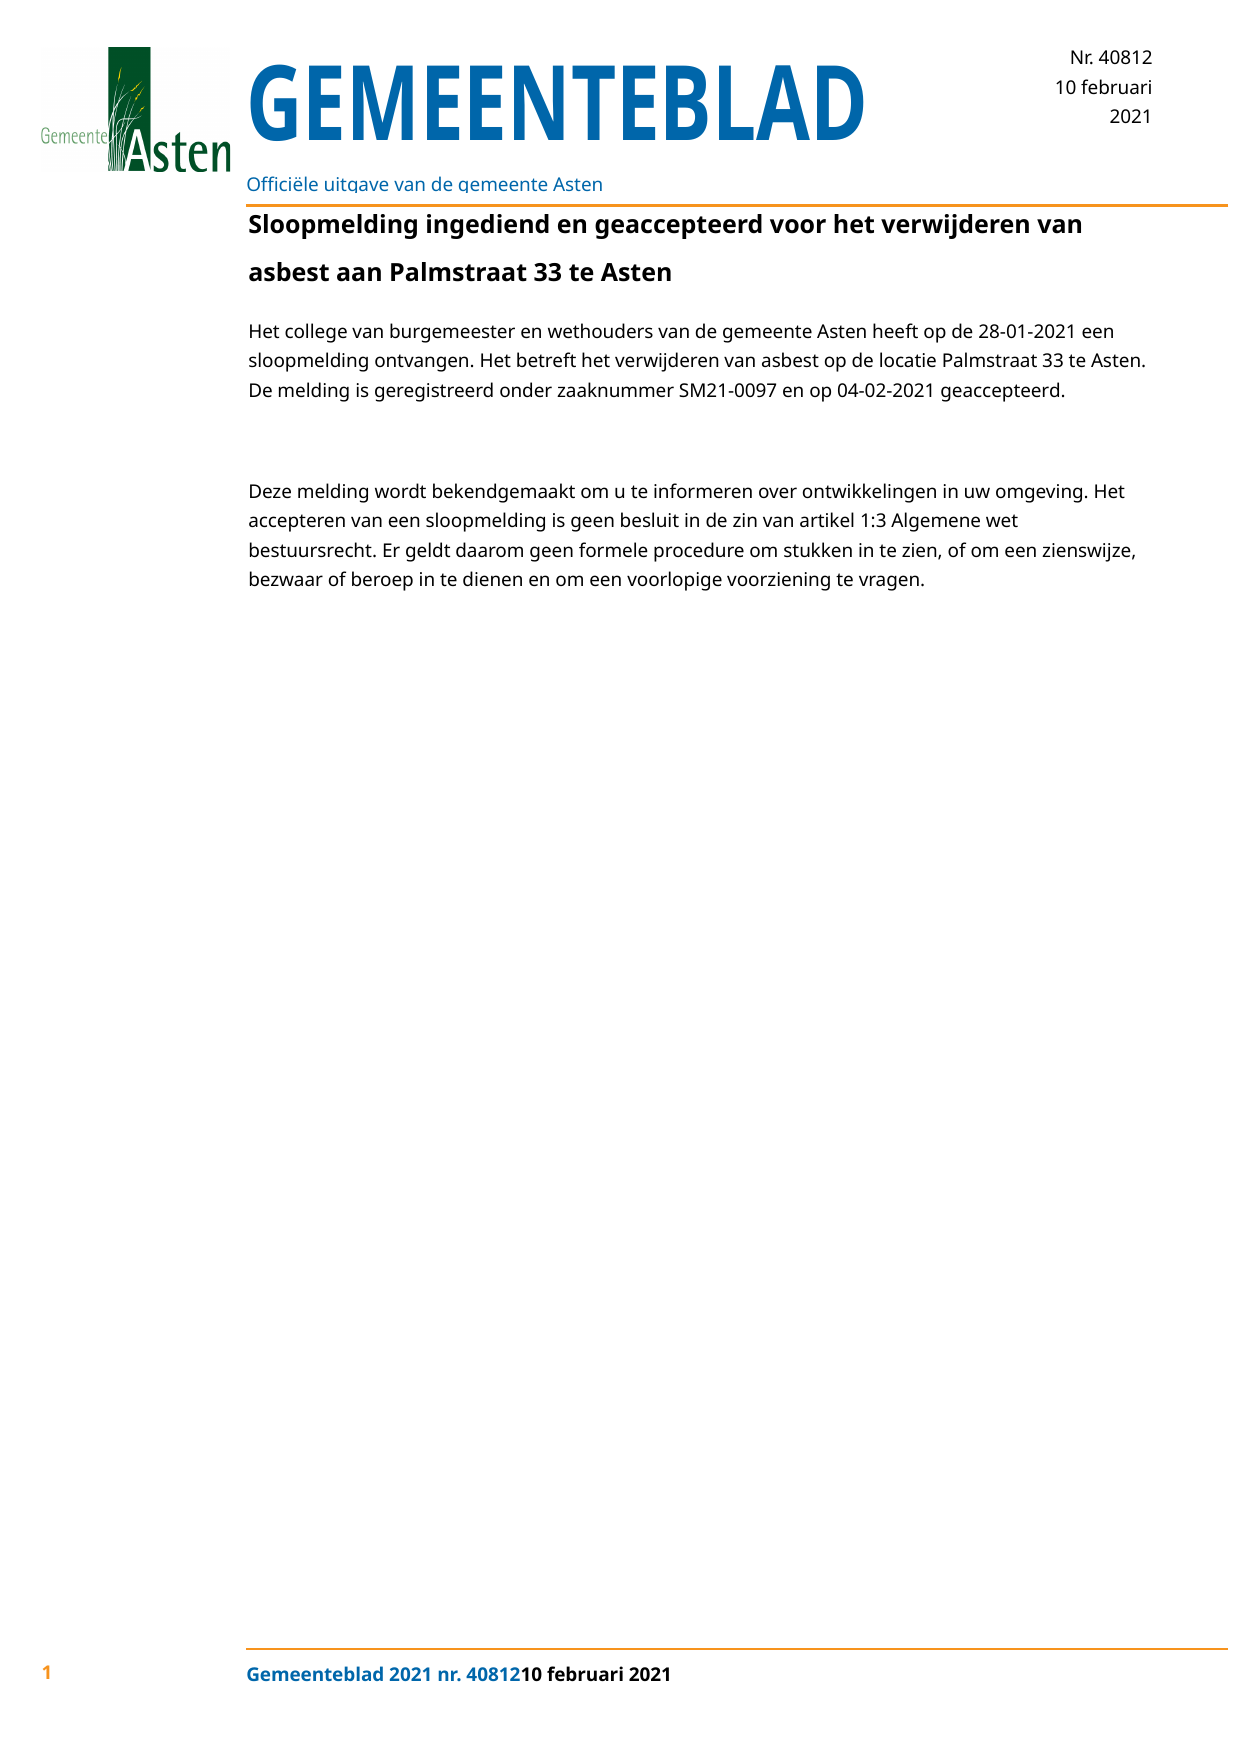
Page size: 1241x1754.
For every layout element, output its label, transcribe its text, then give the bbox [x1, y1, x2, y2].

text Het college van burgemeester en wethouders van de gemeente Asten heeft op de 28-01-2021 een sloopmelding ontvangen. Het betreft het verwijderen van asbest op de locatie Palmstraat 33 te Asten. De melding is geregistreerd onder zaaknummer SM21-0097 en op 04-02-2021 geaccepteerd. [248, 318, 1152, 403]
text Sloopmelding ingediend en geaccepteerd voor het verwijderen van asbest aan Palmstraat 33 te Asten [248, 207, 1152, 288]
picture [41, 47, 231, 172]
text Deze melding wordt bekendgemaakt om u te informeren over ontwikkelingen in uw omgeving. Het accepteren van een sloopmelding is geen besluit in de zin van artikel 1:3 Algemene wet bestuursrecht. Er geldt daarom geen formele procedure om stukken in te zien, of om een zienswijze, bezwaar of beroep in te dienen en om een voorlopige voorziening te vragen. [248, 478, 1152, 592]
